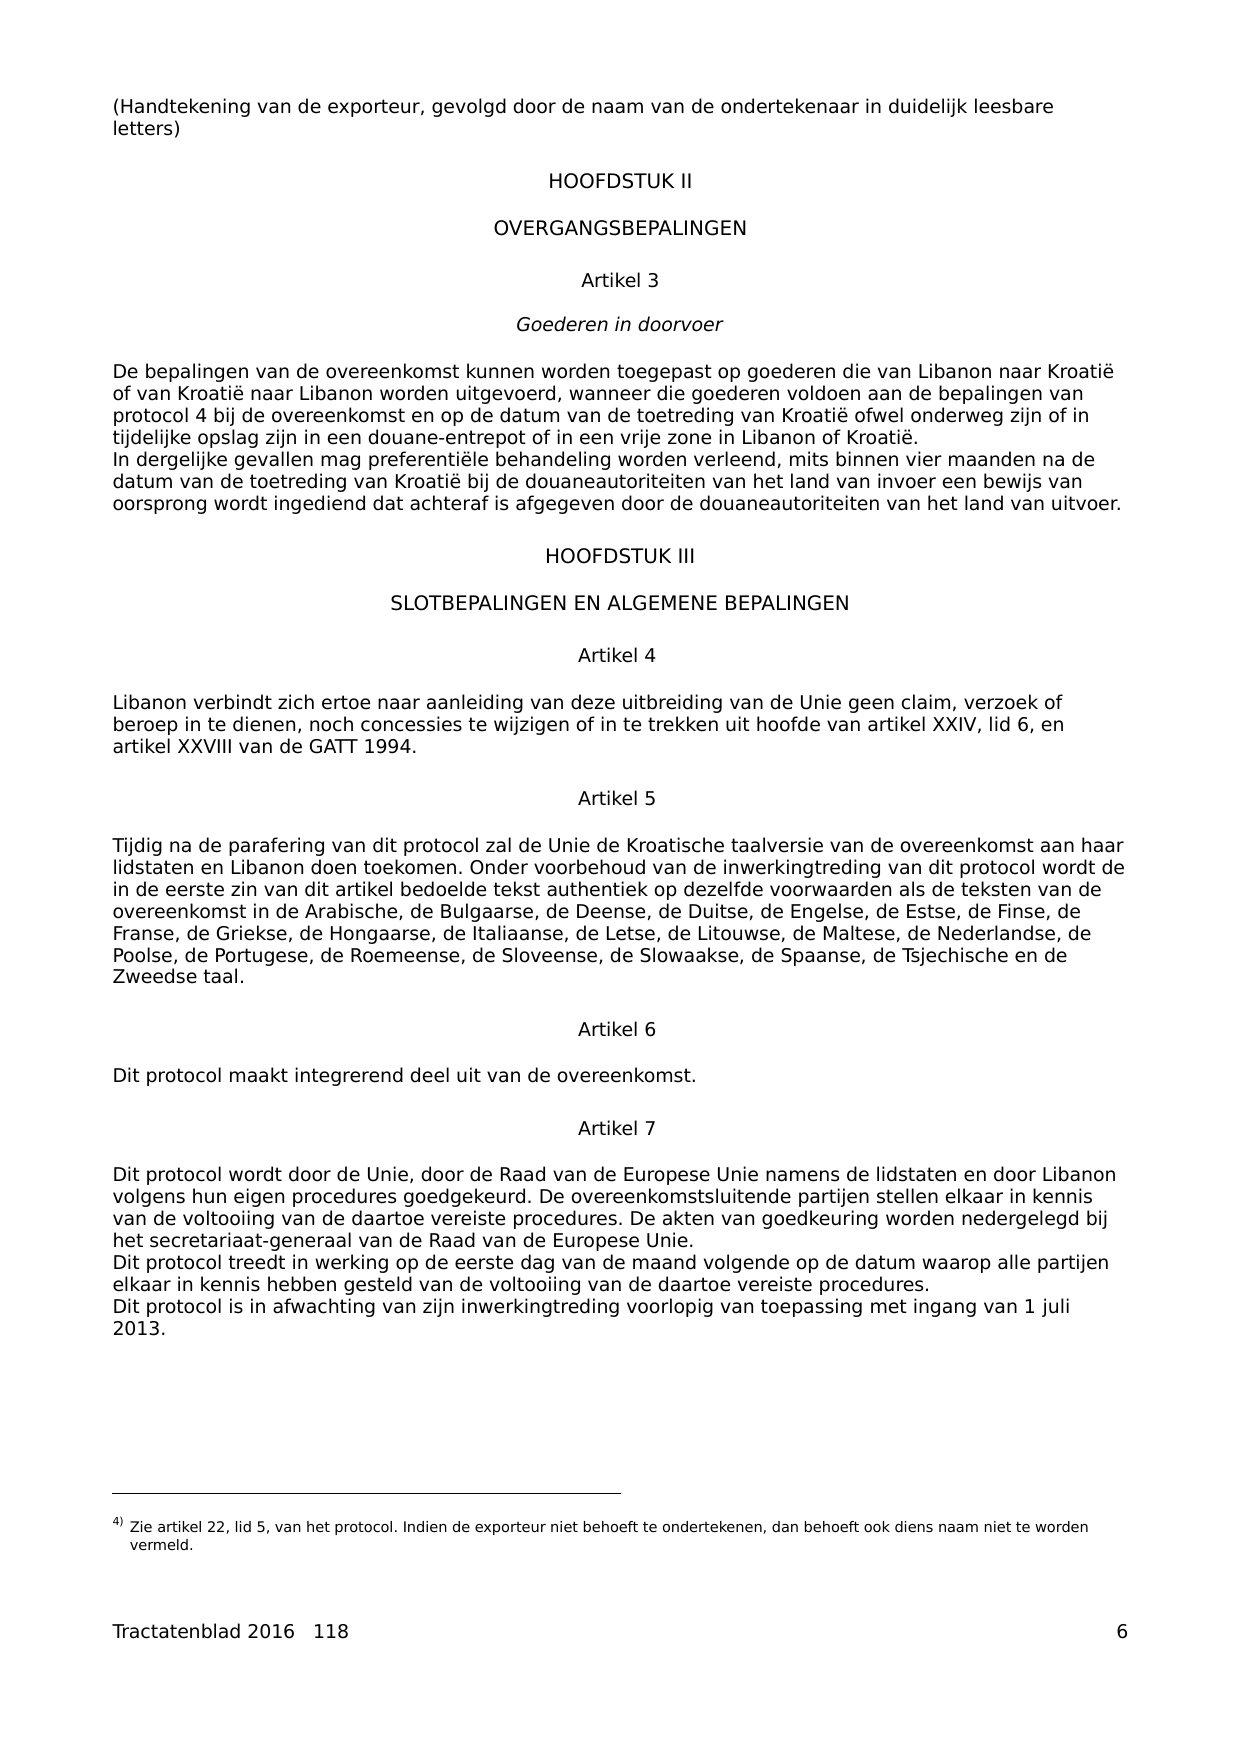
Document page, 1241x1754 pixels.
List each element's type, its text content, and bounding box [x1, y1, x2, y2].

text Dit protocol treedt in werking op de eerste dag van de maand volgende op de datum waarop alle partijen elkaar in kennis hebben gesteld van de voltooiing van de daartoe vereiste procedures. [112, 1252, 1128, 1296]
subtitle Artikel 5 [112, 788, 1128, 809]
subtitle Artikel 7 [112, 1117, 1128, 1139]
subtitle Artikel 6 [112, 1018, 1128, 1040]
text De bepalingen van de overeenkomst kunnen worden toegepast op goederen die van Libanon naar Kroatië of van Kroatië naar Libanon worden uitgevoerd, wanneer die goederen voldoen aan de bepalingen van protocol 4 bij de overeenkomst en op de datum van de toetreding van Kroatië ofwel onderweg zijn of in tijdelijke opslag zijn in een douane-entrepot of in een vrije zone in Libanon of Kroatië. [112, 361, 1128, 449]
text Tijdig na de parafering van dit protocol zal de Unie de Kroatische taalversie van de overeenkomst aan haar lidstaten en Libanon doen toekomen. Onder voorbehoud van de inwerkingtreding van dit protocol wordt de in de eerste zin van dit artikel bedoelde tekst authentiek op dezelfde voorwaarden als de teksten van de overeenkomst in de Arabische, de Bulgaarse, de Deense, de Duitse, de Engelse, de Estse, de Finse, de Franse, de Griekse, de Hongaarse, de Italiaanse, de Letse, de Litouwse, de Maltese, de Nederlandse, de Poolse, de Portugese, de Roemeense, de Sloveense, de Slowaakse, de Spaanse, de Tsjechische en de Zweedse taal. [112, 834, 1128, 988]
text In dergelijke gevallen mag preferentiële behandeling worden verleend, mits binnen vier maanden na de datum van de toetreding van Kroatië bij de douaneautoriteiten van het land van invoer een bewijs van oorsprong wordt ingediend dat achteraf is afgegeven door de douaneautoriteiten van het land van uitvoer. [112, 449, 1128, 515]
subtitle Artikel 3 Goederen in doorvoer [112, 270, 1128, 336]
text Dit protocol wordt door de Unie, door de Raad van de Europese Unie namens de lidstaten en door Libanon volgens hun eigen procedures goedgekeurd. De overeenkomstsluitende partijen stellen elkaar in kennis van de voltooiing van de daartoe vereiste procedures. De akten van goedkeuring worden nedergelegd bij het secretariaat-generaal van de Raad van de Europese Unie. [112, 1164, 1128, 1252]
subtitle Artikel 4 [112, 645, 1128, 667]
text Libanon verbindt zich ertoe naar aanleiding van deze uitbreiding van de Unie geen claim, verzoek of beroep in te dienen, noch concessies te wijzigen of in te trekken uit hoofde van artikel XXIV, lid 6, en artikel XXVIII van de GATT 1994. [112, 692, 1128, 758]
text Dit protocol maakt integrerend deel uit van de overeenkomst. [112, 1065, 1128, 1087]
text Dit protocol is in afwachting van zijn inwerkingtreding voorlopig van toepassing met ingang van 1 juli 2013. [112, 1296, 1128, 1340]
text Zie artikel 22, lid 5, van het protocol. Indien de exporteur niet behoeft te ondertekenen, dan behoeft ook diens naam niet te worden vermeld. [112, 1515, 1128, 1554]
text (Handtekening van de exporteur, gevolgd door de naam van de ondertekenaar in duidelijk leesbare letters) [112, 96, 1128, 140]
subtitle HOOFDSTUK II OVERGANGSBEPALINGEN [112, 170, 1128, 240]
subtitle HOOFDSTUK III SLOTBEPALINGEN EN ALGEMENE BEPALINGEN [112, 545, 1128, 615]
